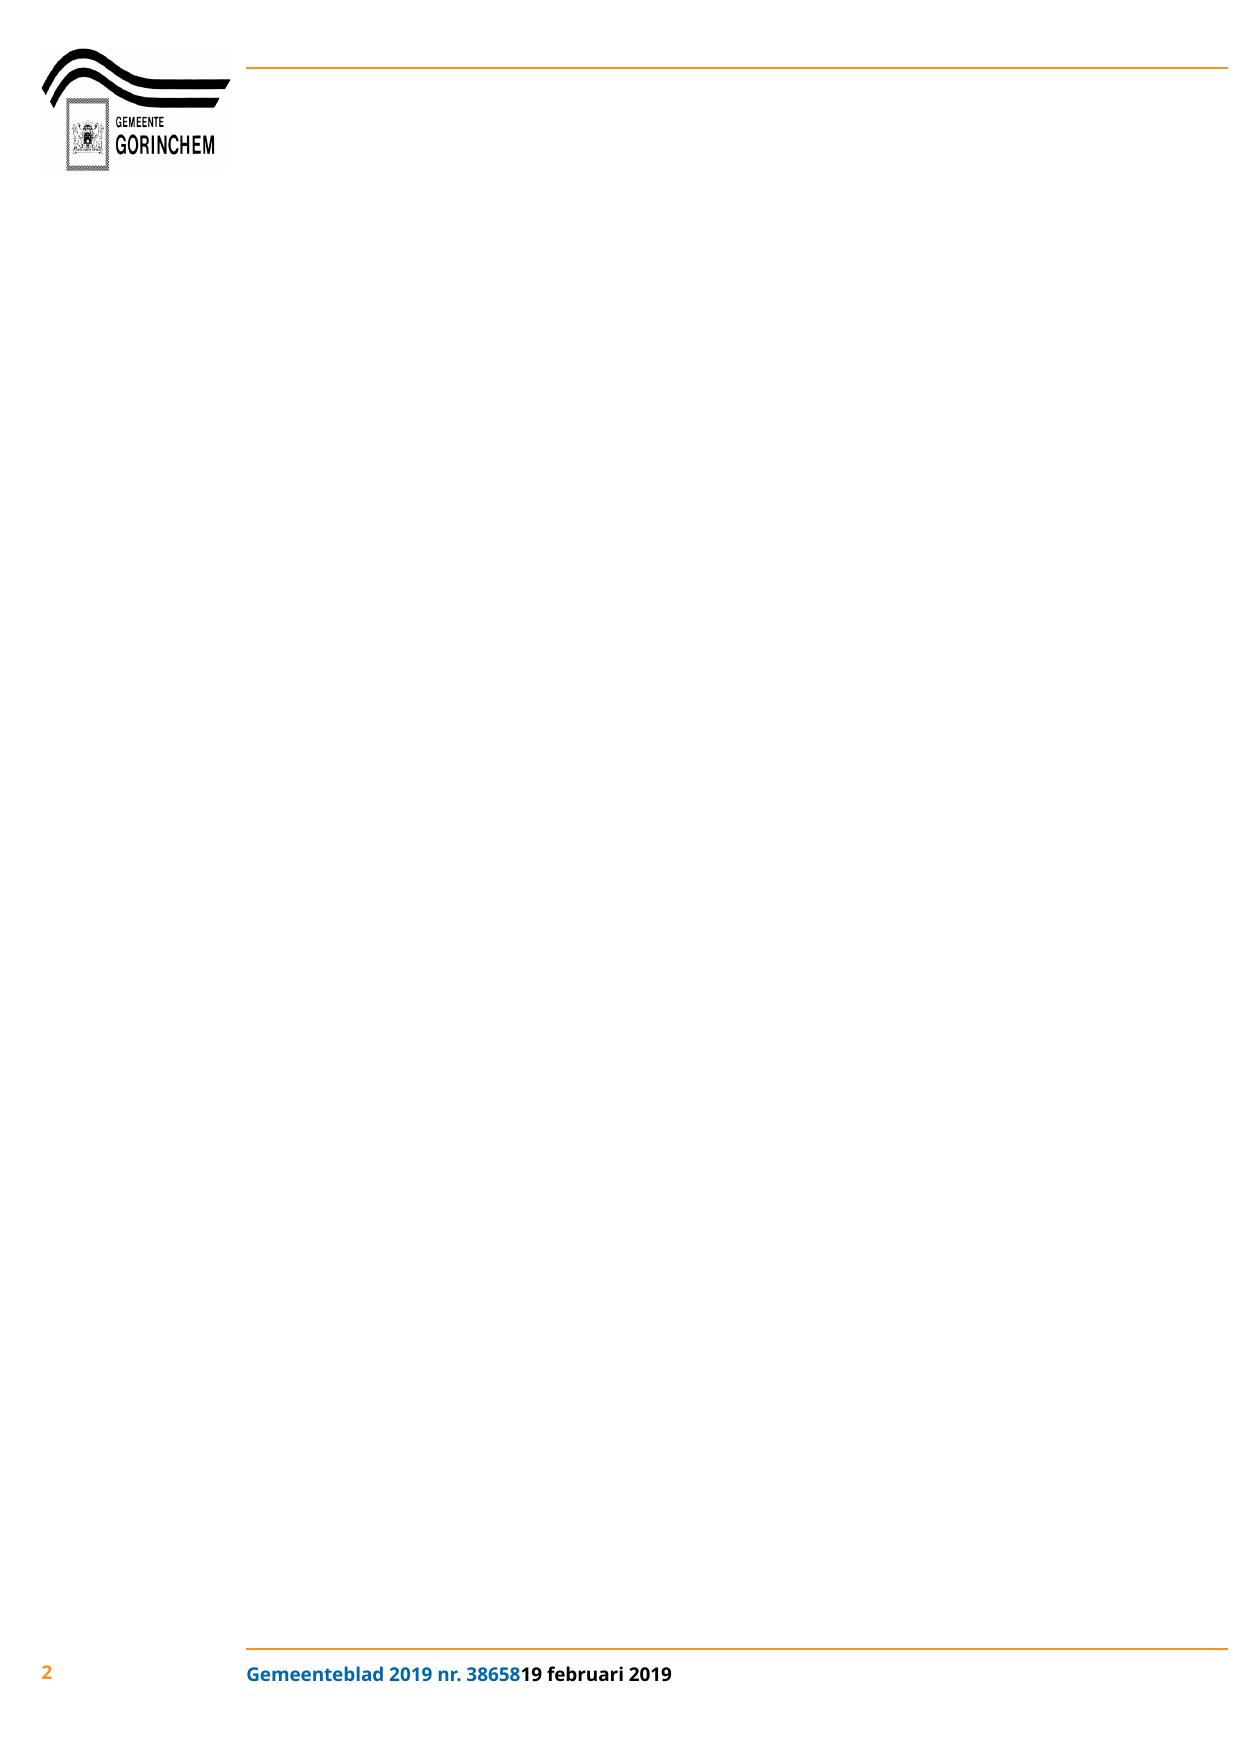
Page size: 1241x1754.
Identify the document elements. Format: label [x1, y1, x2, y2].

picture [41, 47, 231, 172]
